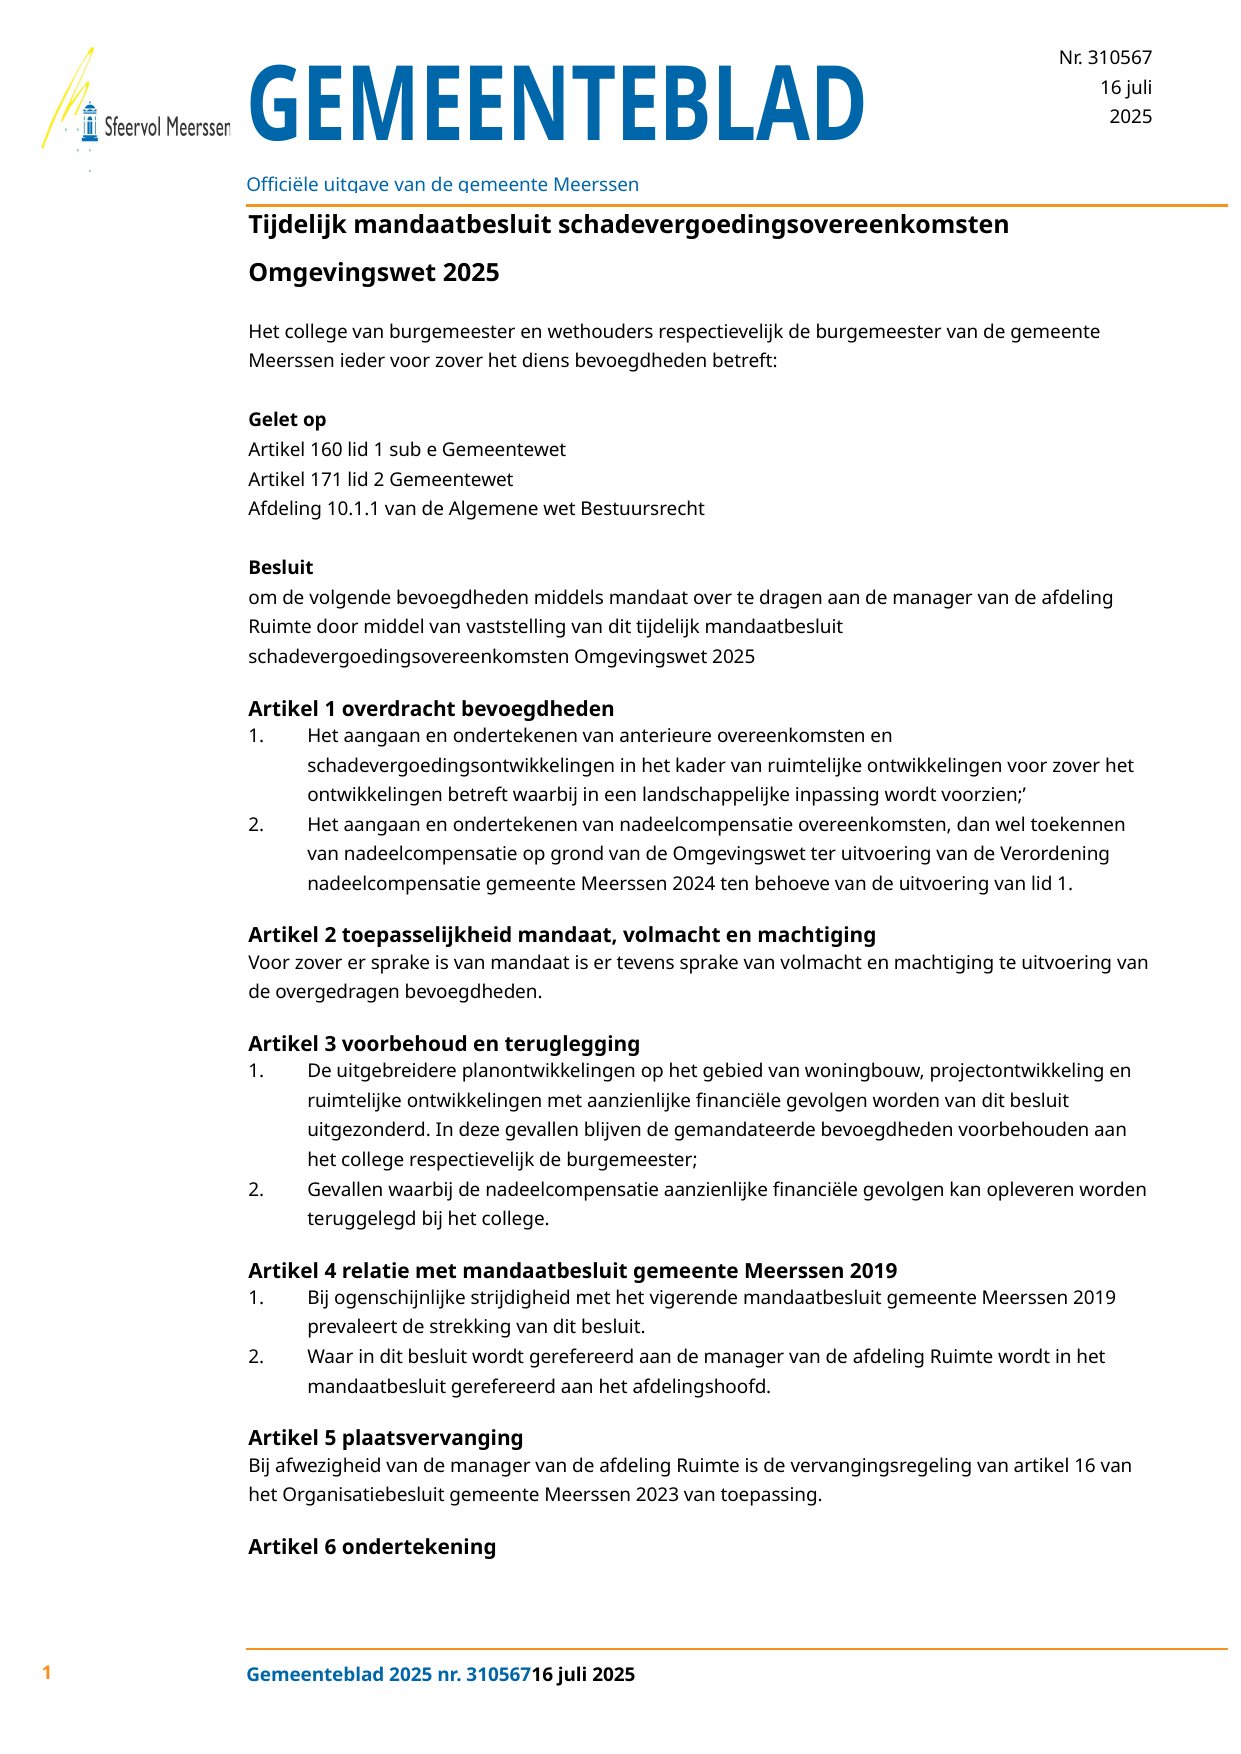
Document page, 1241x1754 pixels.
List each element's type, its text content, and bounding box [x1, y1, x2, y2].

text om de volgende bevoegdheden middels mandaat over te dragen aan de manager van de afdeling Ruimte door middel van vaststelling van dit tijdelijk mandaatbesluit schadevergoedingsovereenkomsten Omgevingswet 2025 [248, 584, 1152, 669]
list De uitgebreidere planontwikkelingen op het gebied van woningbouw, projectontwikkeling en ruimtelijke ontwikkelingen met aanzienlijke financiële gevolgen worden van dit besluit uitgezonderd. In deze gevallen blijven de gemandateerde bevoegdheden voorbehouden aan het college respectievelijk de burgemeester; [248, 1057, 1152, 1172]
text Tijdelijk mandaatbesluit schadevergoedingsovereenkomsten Omgevingswet 2025 [248, 207, 1152, 288]
list Waar in dit besluit wordt gerefereerd aan de manager van de afdeling Ruimte wordt in het mandaatbesluit gerefereerd aan het afdelingshoofd. [248, 1343, 1152, 1399]
list Gevallen waarbij de nadeelcompensatie aanzienlijke financiële gevolgen kan opleveren worden teruggelegd bij het college. [248, 1176, 1152, 1231]
text Artikel 3 voorbehoud en teruglegging [248, 1029, 1152, 1057]
text Artikel 1 overdracht bevoegdheden [248, 694, 1152, 722]
list Bij ogenschijnlijke strijdigheid met het vigerende mandaatbesluit gemeente Meerssen 2019 prevaleert de strekking van dit besluit. [248, 1284, 1152, 1339]
picture [41, 47, 231, 172]
text Voor zover er sprake is van mandaat is er tevens sprake van volmacht en machtiging te uitvoering van de overgedragen bevoegdheden. [248, 949, 1152, 1004]
text Besluit [248, 554, 1152, 580]
text Artikel 160 lid 1 sub e Gemeentewet [248, 436, 1152, 462]
text Gelet op [248, 407, 1152, 432]
text Artikel 6 ondertekening [248, 1532, 1152, 1560]
text Afdeling 10.1.1 van de Algemene wet Bestuursrecht [248, 495, 1152, 521]
text Artikel 4 relatie met mandaatbesluit gemeente Meerssen 2019 [248, 1256, 1152, 1284]
text Bij afwezigheid van de manager van de afdeling Ruimte is de vervangingsregeling van artikel 16 van het Organisatiebesluit gemeente Meerssen 2023 van toepassing. [248, 1452, 1152, 1507]
text Artikel 5 plaatsvervanging [248, 1423, 1152, 1452]
text Artikel 2 toepasselijkheid mandaat, volmacht en machtiging [248, 921, 1152, 949]
text Artikel 171 lid 2 Gemeentewet [248, 466, 1152, 492]
list Het aangaan en ondertekenen van anterieure overeenkomsten en schadevergoedingsontwikkelingen in het kader van ruimtelijke ontwikkelingen voor zover het ontwikkelingen betreft waarbij in een landschappelijke inpassing wordt voorzien;’ [248, 722, 1152, 807]
text Het college van burgemeester en wethouders respectievelijk de burgemeester van de gemeente Meerssen ieder voor zover het diens bevoegdheden betreft: [248, 318, 1152, 373]
list Het aangaan en ondertekenen van nadeelcompensatie overeenkomsten, dan wel toekennen van nadeelcompensatie op grond van de Omgevingswet ter uitvoering van de Verordening nadeelcompensatie gemeente Meerssen 2024 ten behoeve van de uitvoering van lid 1. [248, 811, 1152, 896]
